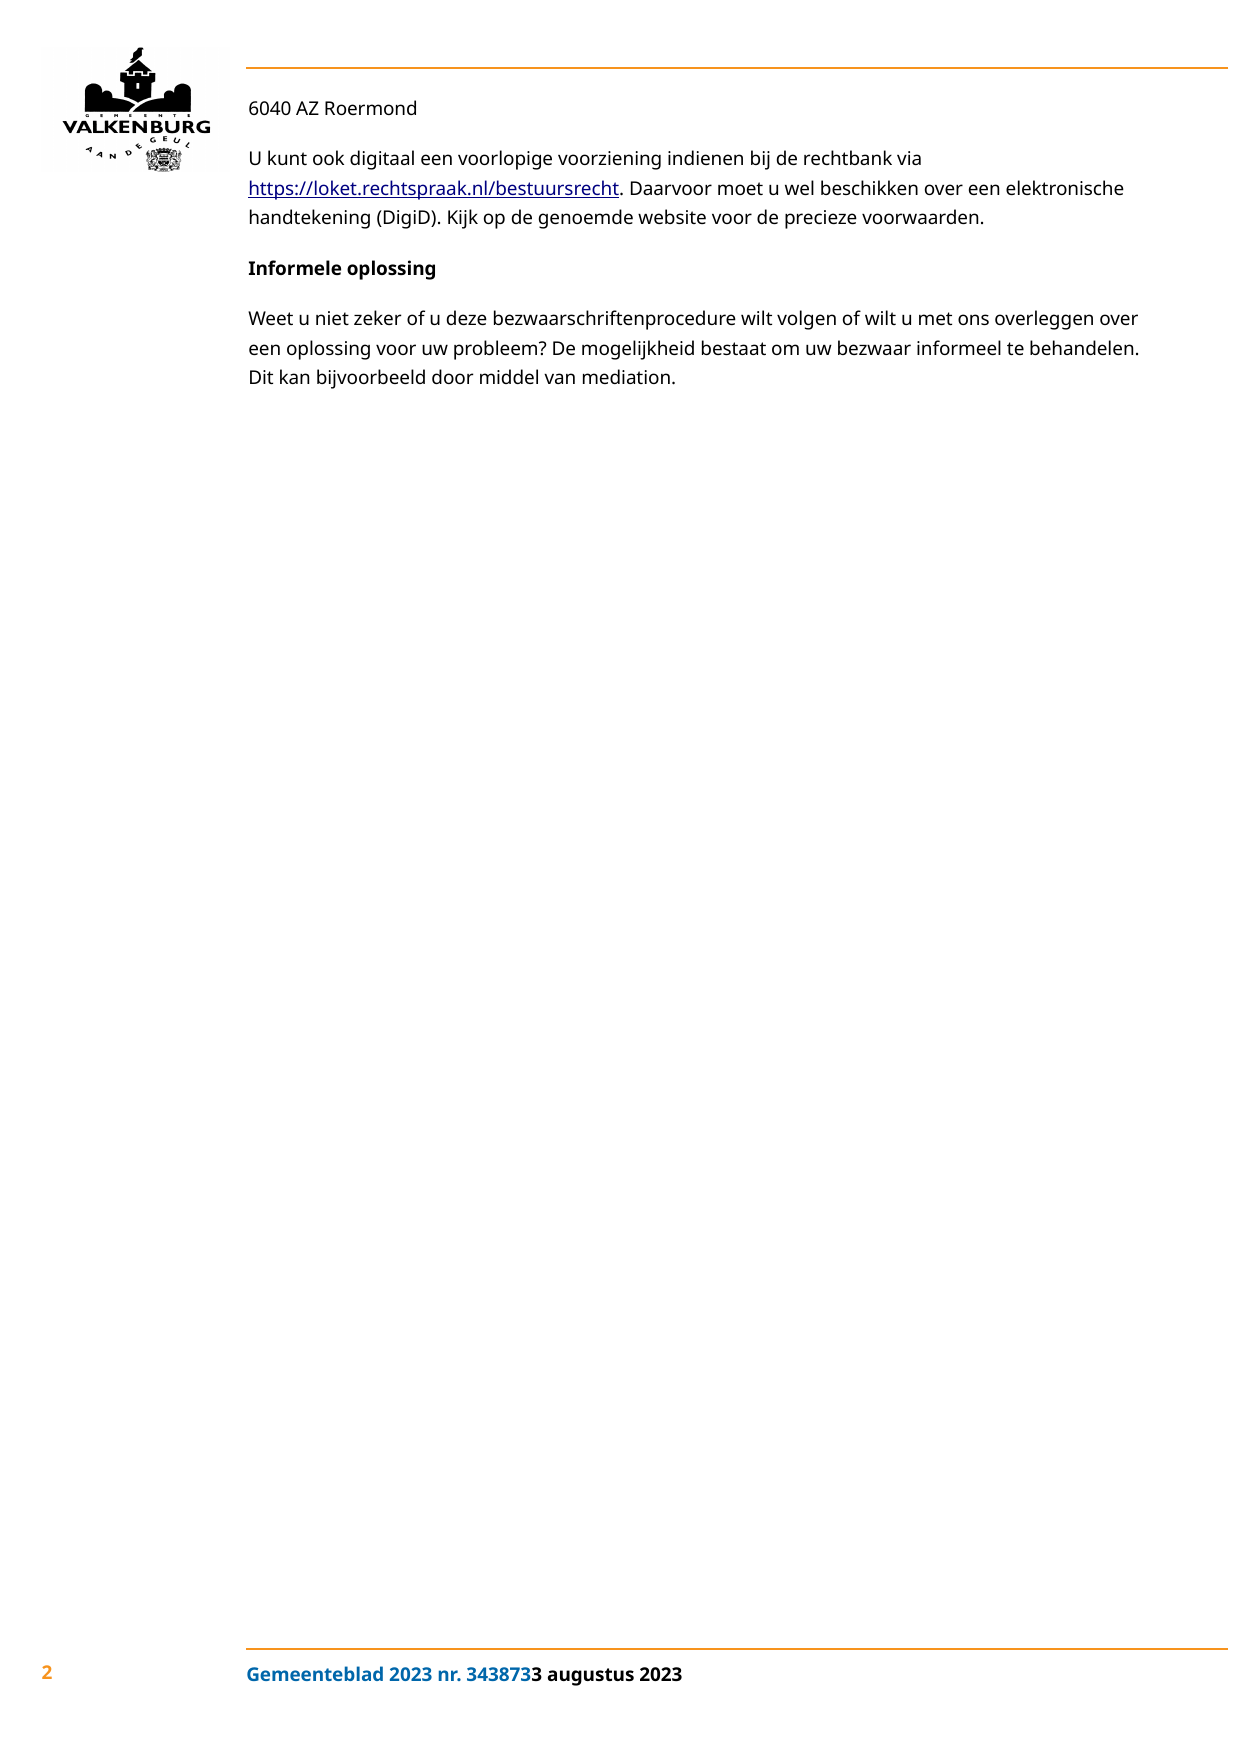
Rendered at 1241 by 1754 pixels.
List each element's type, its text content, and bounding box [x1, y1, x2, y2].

text U kunt ook digitaal een voorlopige voorziening indienen bij de rechtbank via https://loket.rechtspraak.nl/bestuursrecht. Daarvoor moet u wel beschikken over een elektronische handtekening (DigiD). Kijk op de genoemde website voor de precieze voorwaarden. [248, 145, 1152, 230]
text 6040 AZ Roermond [248, 95, 1152, 121]
text Weet u niet zeker of u deze bezwaarschriftenprocedure wilt volgen of wilt u met ons overleggen over een oplossing voor uw probleem? De mogelijkheid bestaat om uw bezwaar informeel te behandelen. Dit kan bijvoorbeeld door middel van mediation. [248, 305, 1152, 390]
picture [41, 47, 231, 172]
text Informele oplossing [248, 255, 1152, 281]
